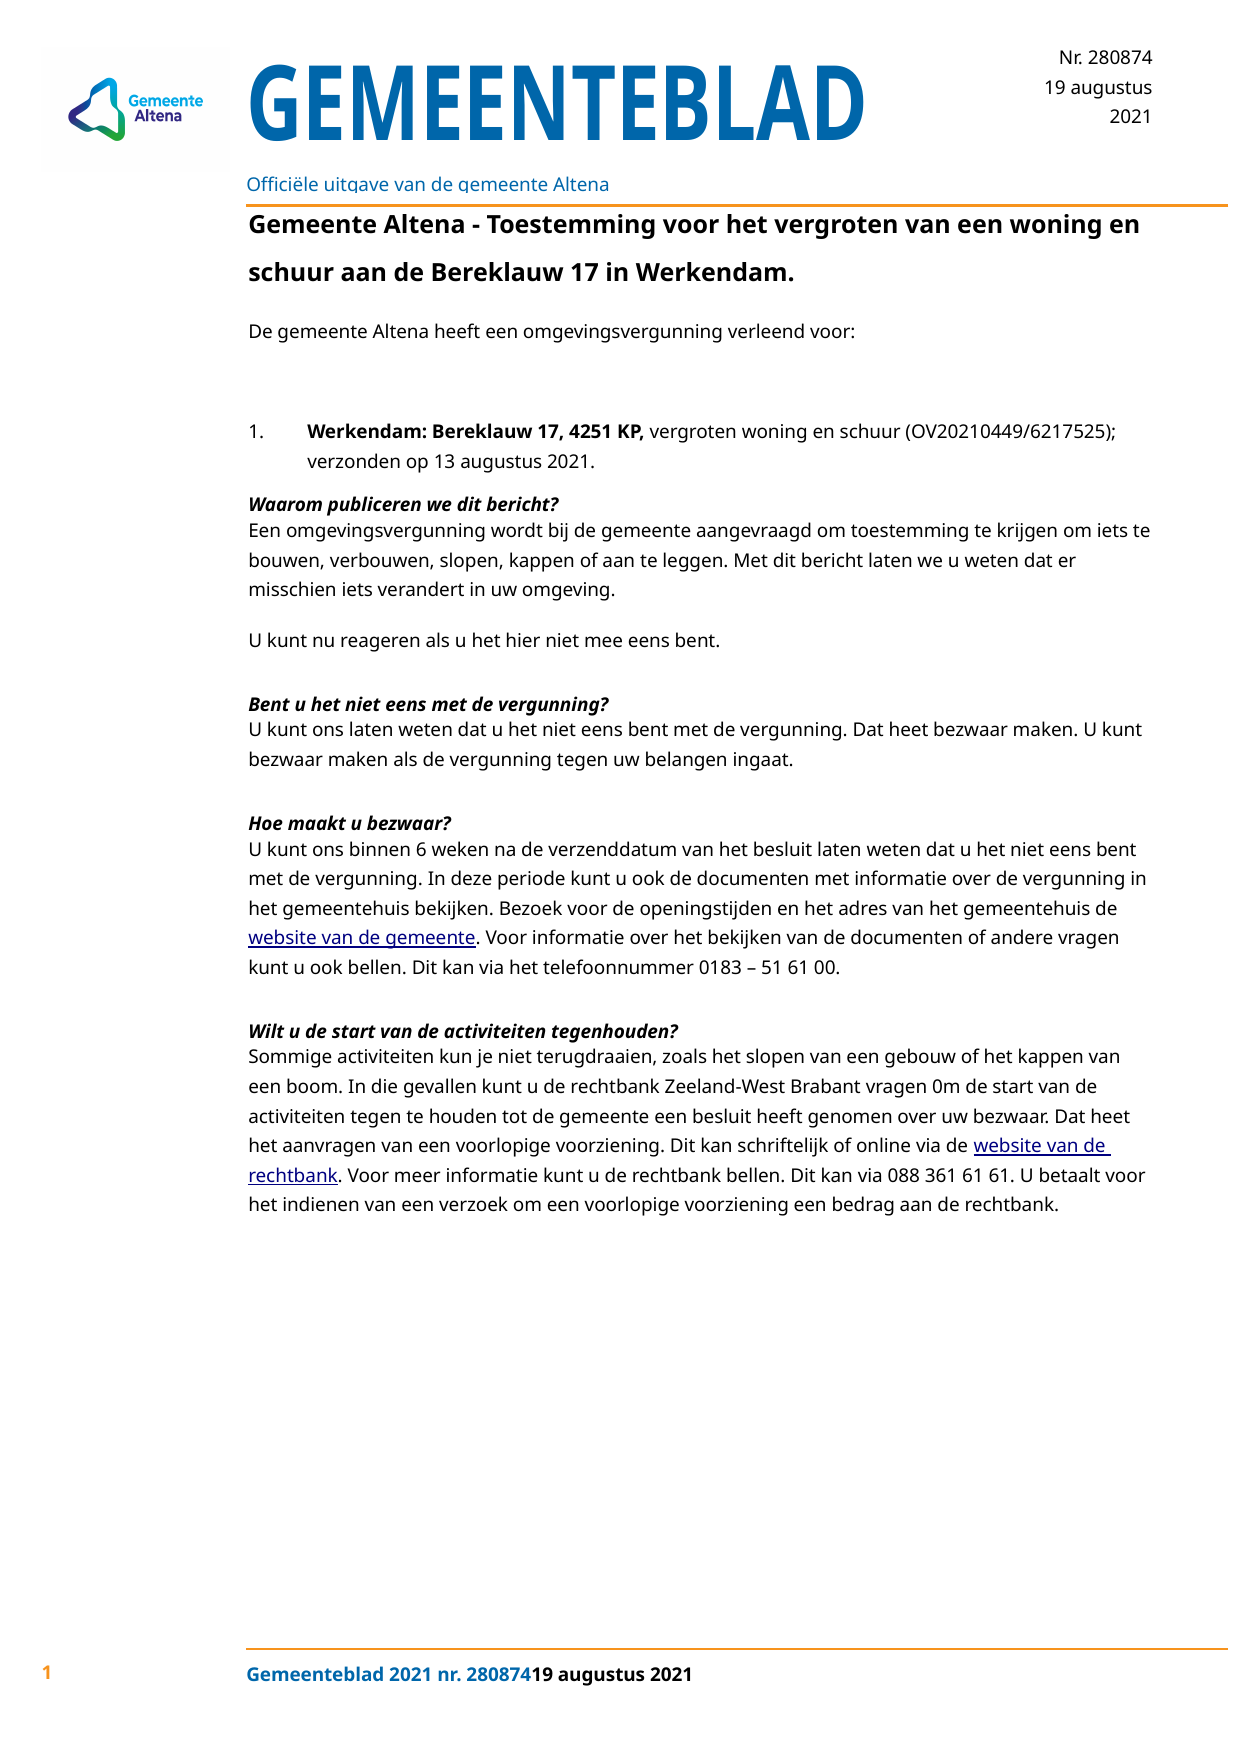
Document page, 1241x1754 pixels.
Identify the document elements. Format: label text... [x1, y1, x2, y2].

text Een omgevingsvergunning wordt bij de gemeente aangevraagd om toestemming te krijgen om iets te bouwen, verbouwen, slopen, kappen of aan te leggen. Met dit bericht laten we u weten dat er misschien iets verandert in uw omgeving. [248, 517, 1152, 602]
picture [41, 47, 231, 172]
list Werkendam: Bereklauw 17, 4251 KP, vergroten woning en schuur (OV20210449/6217525); verzonden op 13 augustus 2021. [248, 419, 1152, 474]
text Wilt u de start van de activiteiten tegenhouden? [248, 1018, 1152, 1044]
text U kunt ons laten weten dat u het niet eens bent met de vergunning. Dat heet bezwaar maken. U kunt bezwaar maken als de vergunning tegen uw belangen ingaat. [248, 716, 1152, 772]
text U kunt nu reageren als u het hier niet mee eens bent. [248, 627, 1152, 652]
text Bent u het niet eens met de vergunning? [248, 691, 1152, 716]
text Hoe maakt u bezwaar? [248, 810, 1152, 836]
text De gemeente Altena heeft een omgevingsvergunning verleend voor: [248, 318, 1152, 344]
text U kunt ons binnen 6 weken na de verzenddatum van het besluit laten weten dat u het niet eens bent met de vergunning. In deze periode kunt u ook de documenten met informatie over de vergunning in het gemeentehuis bekijken. Bezoek voor de openingstijden en het adres van het gemeentehuis de website van de gemeente. Voor informatie over het bekijken van de documenten of andere vragen kunt u ook bellen. Dit kan via het telefoonnummer 0183 – 51 61 00. [248, 836, 1152, 980]
text Sommige activiteiten kun je niet terugdraaien, zoals het slopen van een gebouw of het kappen van een boom. In die gevallen kunt u de rechtbank Zeeland-West Brabant vragen 0m de start van de activiteiten tegen te houden tot de gemeente een besluit heeft genomen over uw bezwaar. Dat heet het aanvragen van een voorlopige voorziening. Dit kan schriftelijk of online via de website van de rechtbank. Voor meer informatie kunt u de rechtbank bellen. Dit kan via 088 361 61 61. U betaalt voor het indienen van een verzoek om een voorlopige voorziening een bedrag aan de rechtbank. [248, 1044, 1152, 1217]
text Gemeente Altena - Toestemming voor het vergroten van een woning en schuur aan de Bereklauw 17 in Werkendam. [248, 207, 1152, 288]
text Waarom publiceren we dit bericht? [248, 491, 1152, 517]
